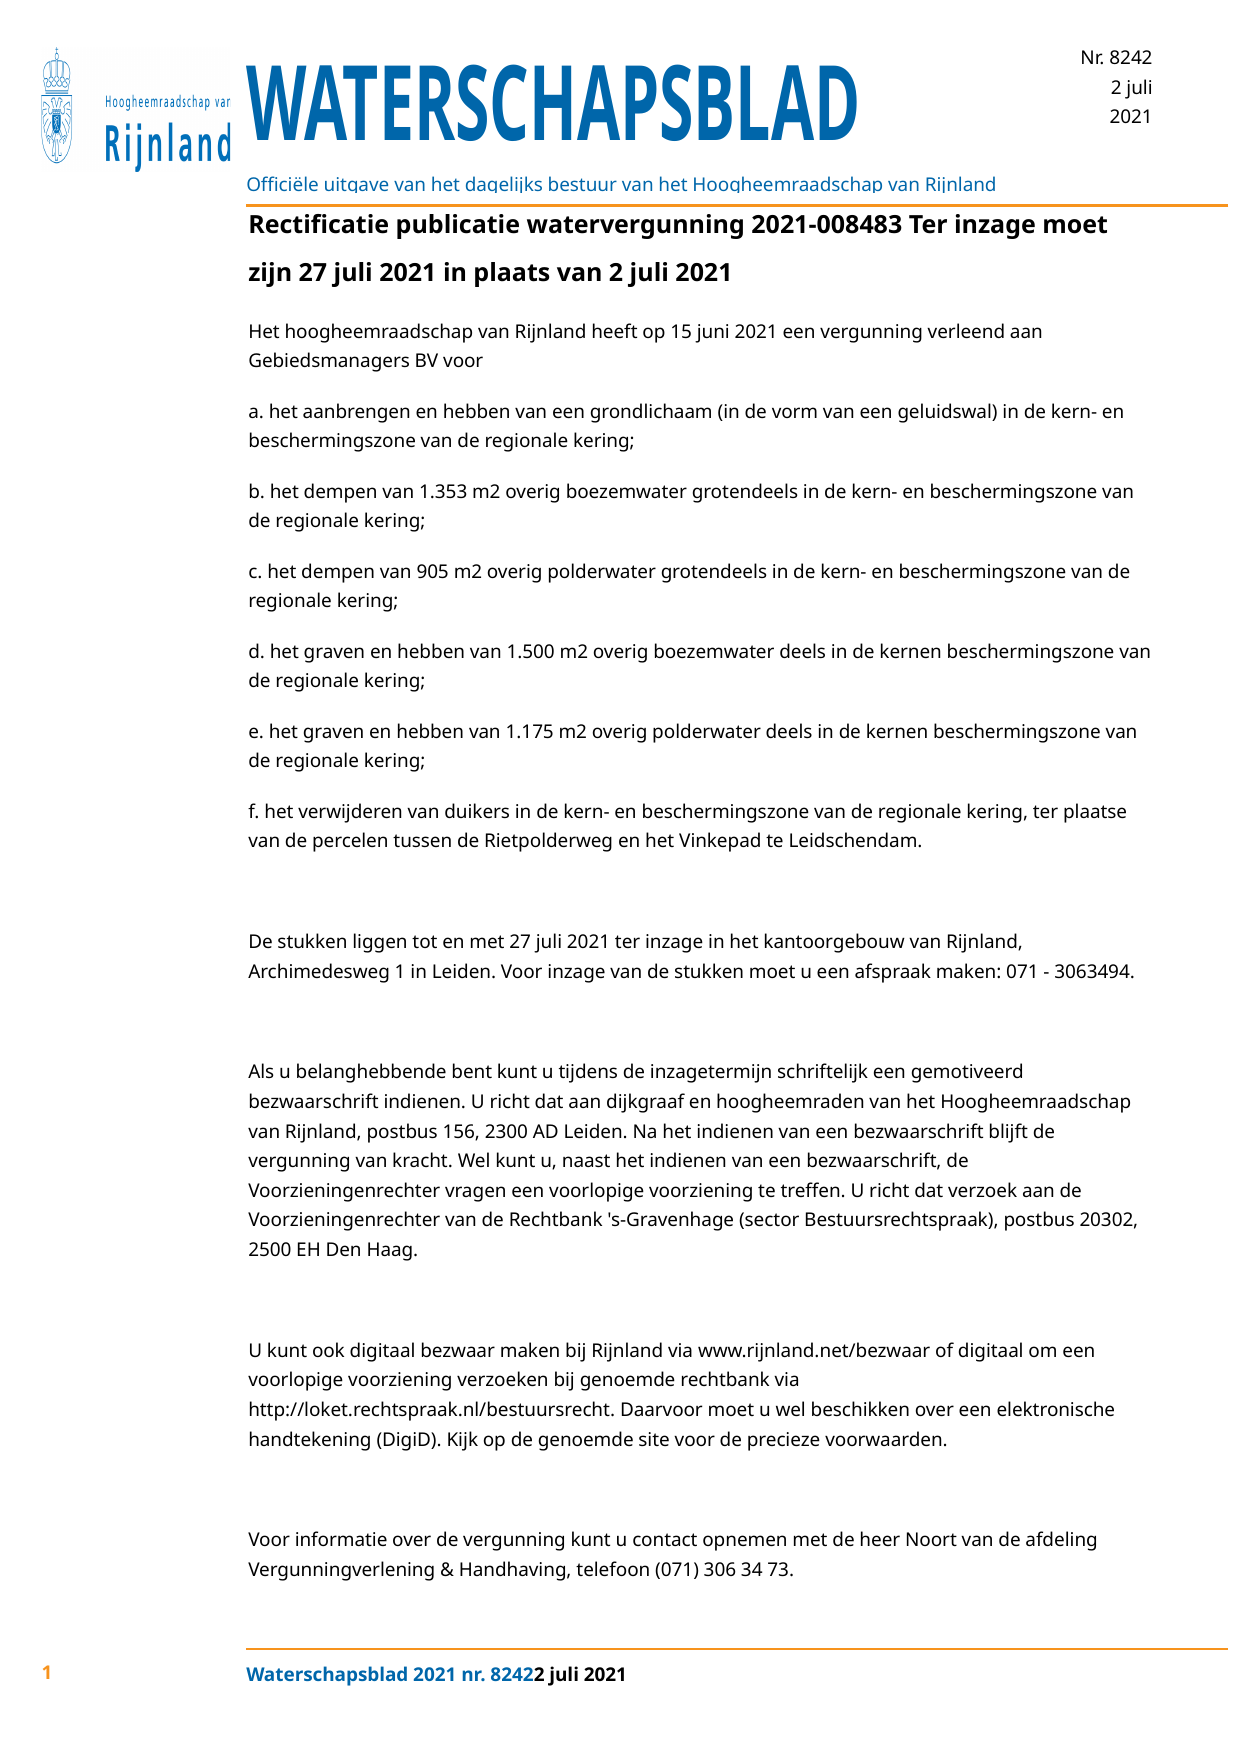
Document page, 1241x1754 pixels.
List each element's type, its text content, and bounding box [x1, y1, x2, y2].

text Rectificatie publicatie watervergunning 2021-008483 Ter inzage moet zijn 27 juli 2021 in plaats van 2 juli 2021 [248, 207, 1152, 288]
text b. het dempen van 1.353 m2 overig boezemwater grotendeels in de kern- en beschermingszone van de regionale kering; [248, 478, 1152, 533]
text c. het dempen van 905 m2 overig polderwater grotendeels in de kern- en beschermingszone van de regionale kering; [248, 558, 1152, 613]
text U kunt ook digitaal bezwaar maken bij Rijnland via www.rijnland.net/bezwaar of digitaal om een voorlopige voorziening verzoeken bij genoemde rechtbank via http://loket.rechtspraak.nl/bestuursrecht. Daarvoor moet u wel beschikken over een elektronische handtekening (DigiD). Kijk op de genoemde site voor de precieze voorwaarden. [248, 1337, 1152, 1452]
text Als u belanghebbende bent kunt u tijdens de inzagetermijn schriftelijk een gemotiveerd bezwaarschrift indienen. U richt dat aan dijkgraaf en hoogheemraden van het Hoogheemraadschap van Rijnland, postbus 156, 2300 AD Leiden. Na het indienen van een bezwaarschrift blijft de vergunning van kracht. Wel kunt u, naast het indienen van een bezwaarschrift, de Voorzieningenrechter vragen een voorlopige voorziening te treffen. U richt dat verzoek aan de Voorzieningenrechter van de Rechtbank 's-Gravenhage (sector Bestuursrechtspraak), postbus 20302, 2500 EH Den Haag. [248, 1059, 1152, 1262]
text d. het graven en hebben van 1.500 m2 overig boezemwater deels in de kernen beschermingszone van de regionale kering; [248, 638, 1152, 693]
text De stukken liggen tot en met 27 juli 2021 ter inzage in het kantoorgebouw van Rijnland, Archimedesweg 1 in Leiden. Voor inzage van de stukken moet u een afspraak maken: 071 - 3063494. [248, 928, 1152, 984]
text a. het aanbrengen en hebben van een grondlichaam (in de vorm van een geluidswal) in de kern- en beschermingszone van de regionale kering; [248, 398, 1152, 453]
text Het hoogheemraadschap van Rijnland heeft op 15 juni 2021 een vergunning verleend aan Gebiedsmanagers BV voor [248, 318, 1152, 373]
text e. het graven en hebben van 1.175 m2 overig polderwater deels in de kernen beschermingszone van de regionale kering; [248, 718, 1152, 773]
text Voor informatie over de vergunning kunt u contact opnemen met de heer Noort van de afdeling Vergunningverlening & Handhaving, telefoon (071) 306 34 73. [248, 1527, 1152, 1582]
text f. het verwijderen van duikers in de kern- en beschermingszone van de regionale kering, ter plaatse van de percelen tussen de Rietpolderweg en het Vinkepad te Leidschendam. [248, 798, 1152, 853]
picture [41, 47, 231, 172]
